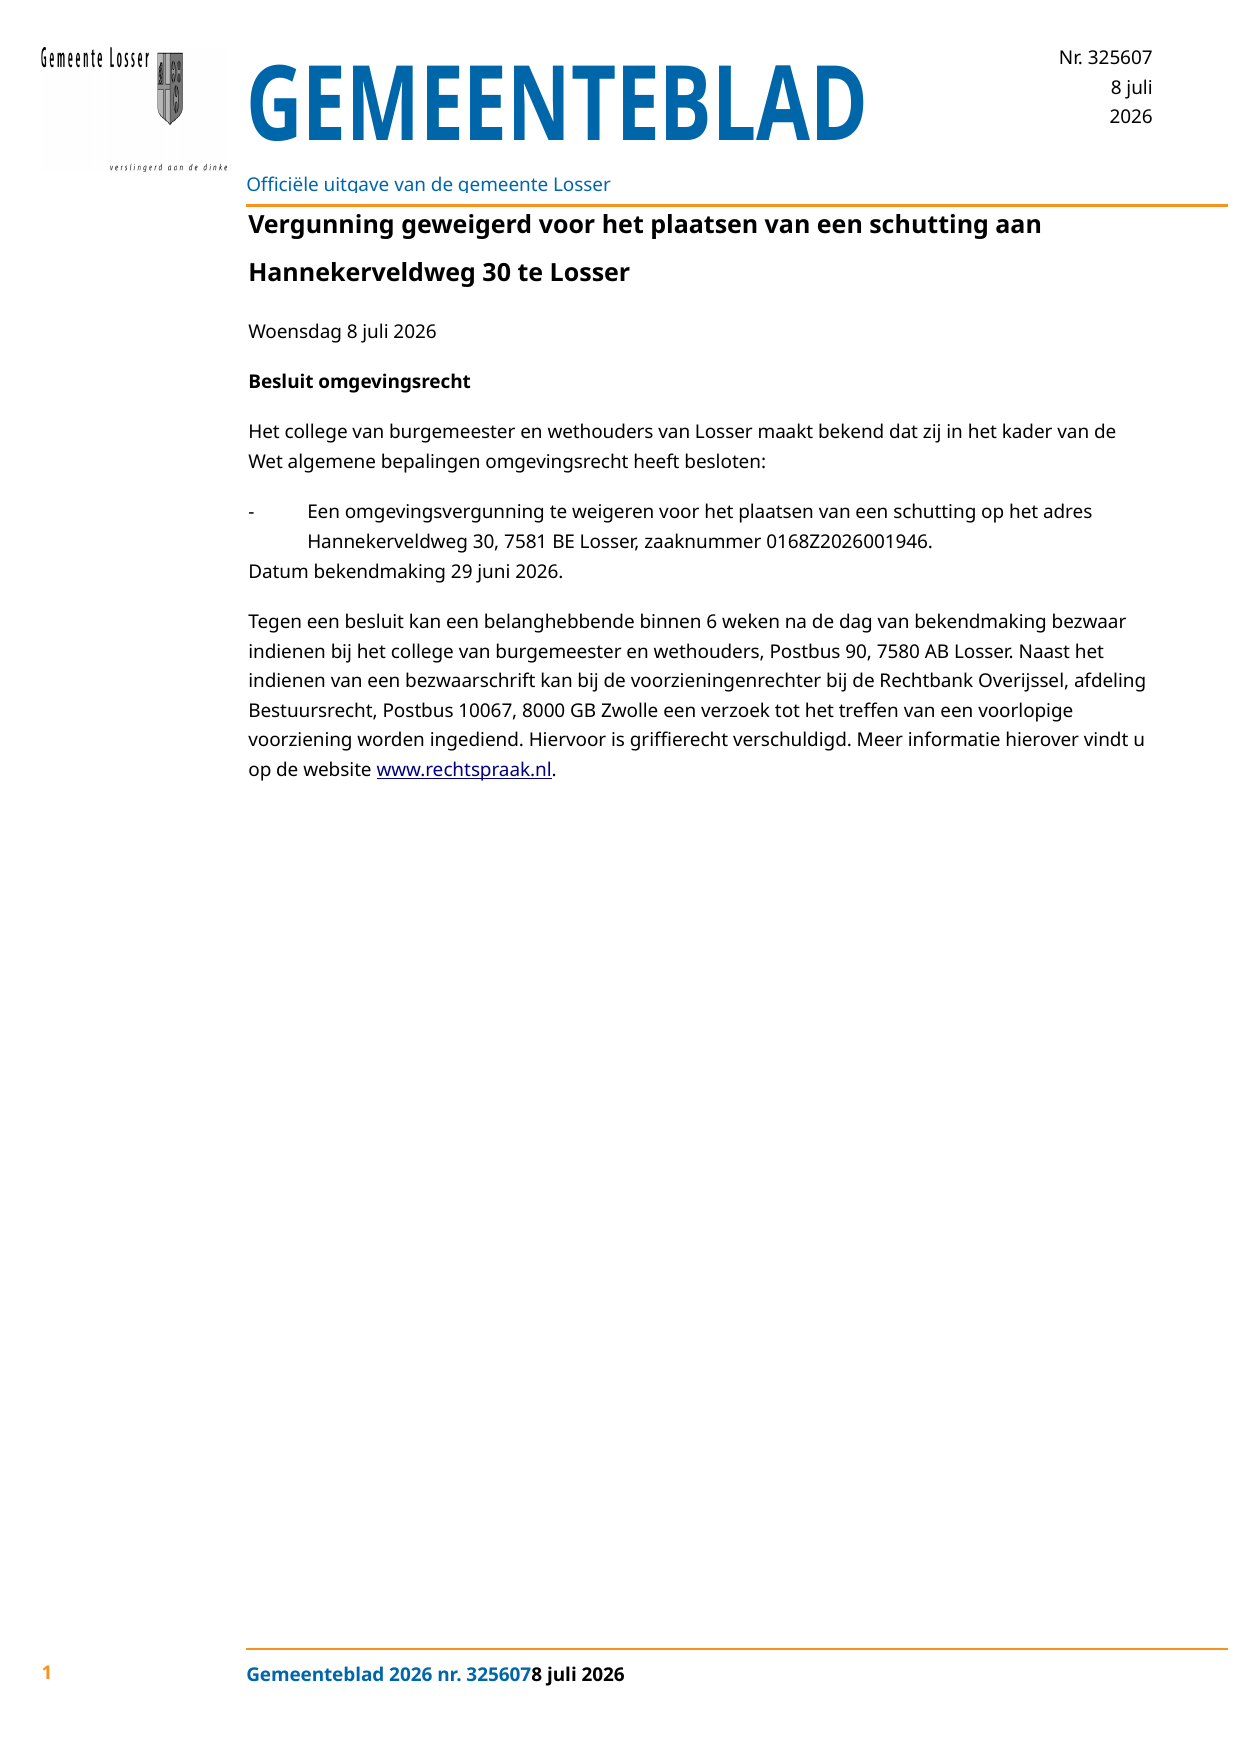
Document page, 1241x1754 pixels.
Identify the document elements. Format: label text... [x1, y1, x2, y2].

text Het college van burgemeester en wethouders van Losser maakt bekend dat zij in het kader van de Wet algemene bepalingen omgevingsrecht heeft besloten: [248, 419, 1152, 474]
list Een omgevingsvergunning te weigeren voor het plaatsen van een schutting op het adres Hannekerveldweg 30, 7581 BE Losser, zaaknummer 0168Z2026001946. [248, 499, 1152, 554]
picture [41, 47, 231, 172]
text Besluit omgevingsrecht [248, 368, 1152, 394]
text Vergunning geweigerd voor het plaatsen van een schutting aan Hannekerveldweg 30 te Losser [248, 207, 1152, 288]
text Tegen een besluit kan een belanghebbende binnen 6 weken na de dag van bekendmaking bezwaar indienen bij het college van burgemeester en wethouders, Postbus 90, 7580 AB Losser. Naast het indienen van een bezwaarschrift kan bij de voorzieningenrechter bij de Rechtbank Overijssel, afdeling Bestuursrecht, Postbus 10067, 8000 GB Zwolle een verzoek tot het treffen van een voorlopige voorziening worden ingediend. Hiervoor is griffierecht verschuldigd. Meer informatie hierover vindt u op de website www.rechtspraak.nl. [248, 608, 1152, 782]
text Woensdag 8 juli 2026 [248, 318, 1152, 344]
text Datum bekendmaking 29 juni 2026. [248, 558, 1152, 584]
